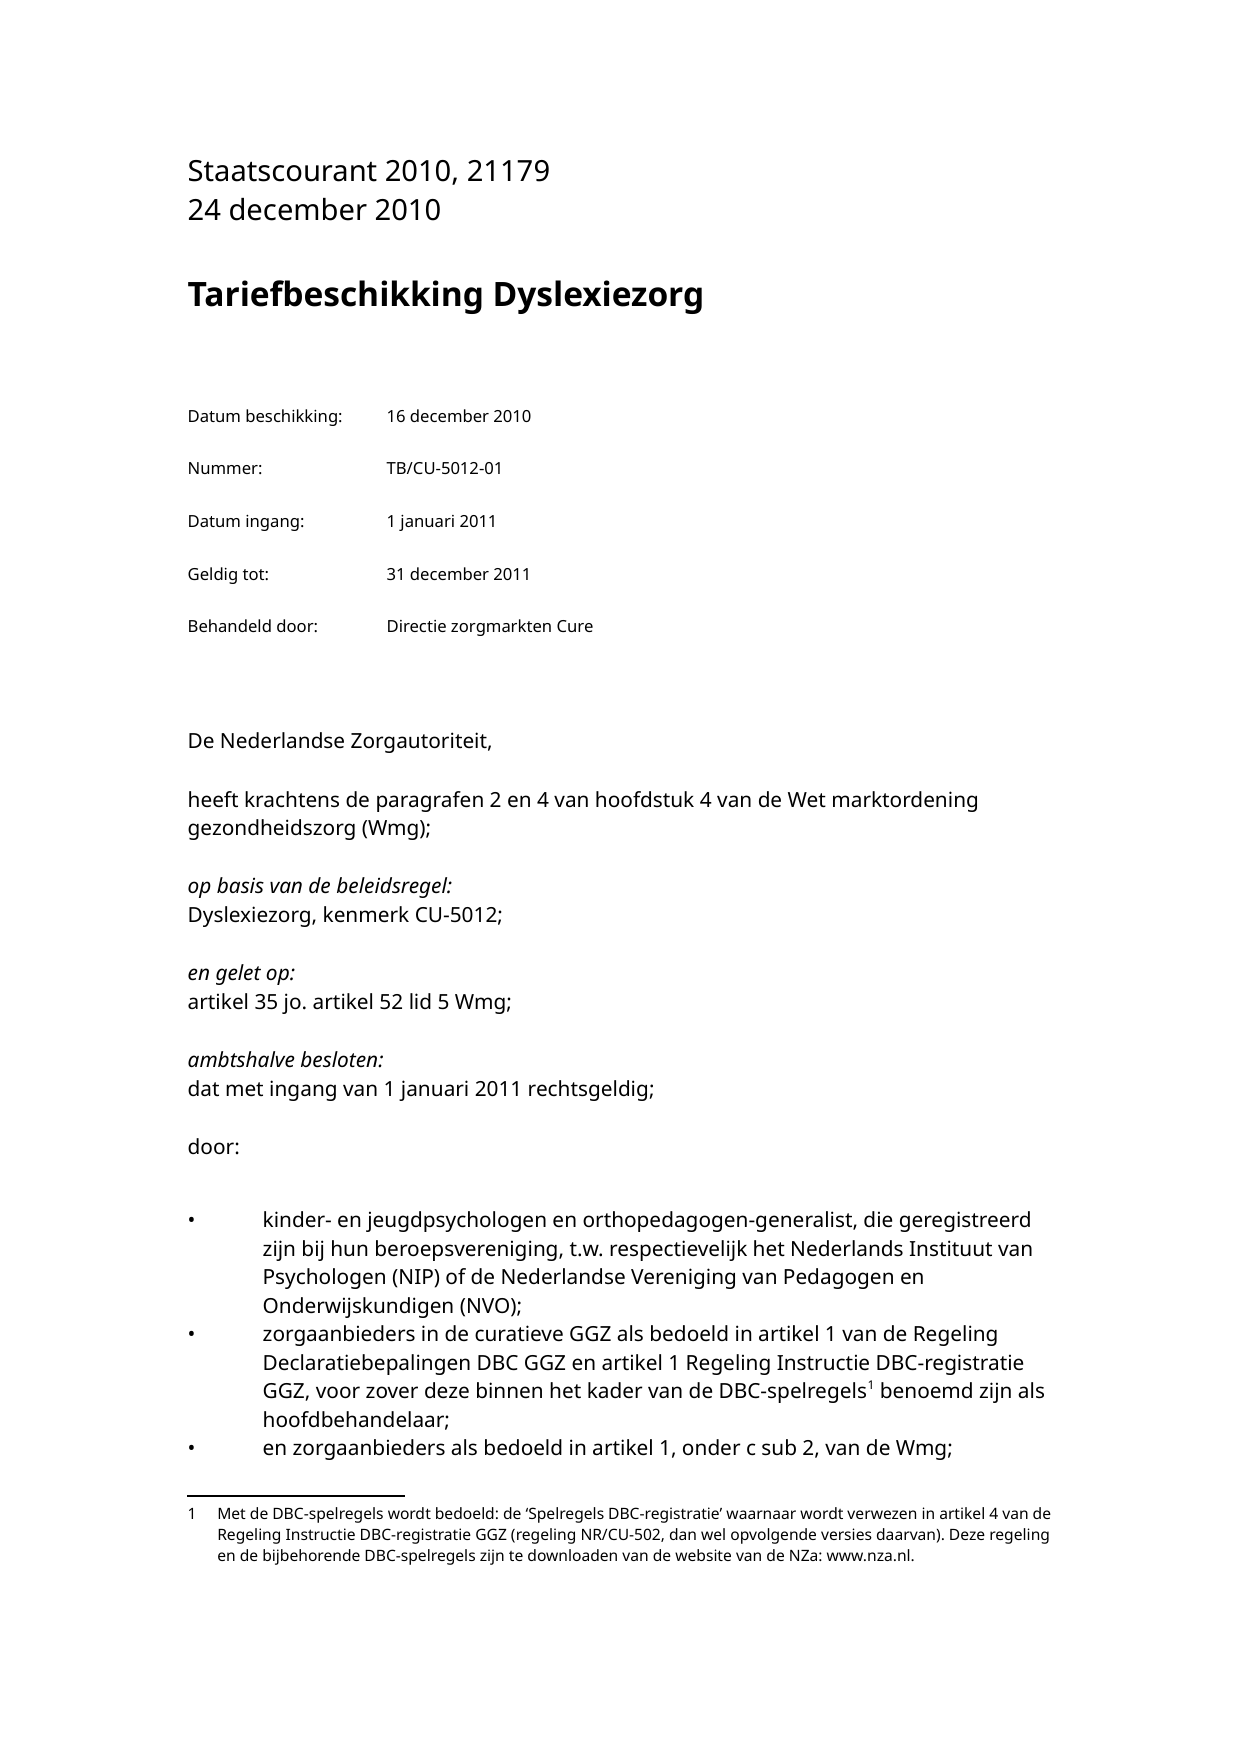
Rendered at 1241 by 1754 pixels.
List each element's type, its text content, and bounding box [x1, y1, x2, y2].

table_cell 31 december 2011 [386, 563, 1053, 615]
text Staatscourant 2010, 21179 [187, 150, 1053, 190]
subtitle Tariefbeschikking Dyslexiezorg [187, 271, 1053, 316]
text door: [187, 1132, 1053, 1161]
table_cell Directie zorgmarkten Cure [386, 615, 1053, 668]
table_cell Nummer: [188, 457, 386, 510]
list zorgaanbieders in de curatieve GGZ als bedoeld in artikel 1 van de Regeling Declaratiebepalingen DBC GGZ en artikel 1 Regeling Instructie DBC-registratie GGZ, voor zover deze binnen het kader van de DBC-spelregels benoemd zijn als hoofdbehandelaar; [187, 1319, 1053, 1433]
text artikel 35 jo. artikel 52 lid 5 Wmg; [187, 987, 1053, 1015]
table_cell 1 januari 2011 [386, 510, 1053, 562]
table_cell Datum ingang: [188, 510, 386, 562]
text dat met ingang van 1 januari 2011 rechtsgeldig; [187, 1074, 1053, 1102]
table_header Datum beschikking: [188, 404, 386, 457]
list kinder- en jeugdpsychologen en orthopedagogen-generalist, die geregistreerd zijn bij hun beroepsvereniging, t.w. respectievelijk het Nederlands Instituut van Psychologen (NIP) of de Nederlandse Vereniging van Pedagogen en Onderwijskundigen (NVO); [187, 1206, 1053, 1319]
table_cell Behandeld door: [188, 615, 386, 668]
table_cell TB/CU-5012-01 [386, 457, 1053, 510]
text en gelet op: [187, 958, 1053, 987]
text ambtshalve besloten: [187, 1045, 1053, 1074]
table_header 16 december 2010 [386, 404, 1053, 457]
text 24 december 2010 [187, 190, 1053, 229]
table_cell Geldig tot: [188, 563, 386, 615]
text Dyslexiezorg, kenmerk CU-5012; [187, 900, 1053, 928]
text De Nederlandse Zorgautoriteit, [187, 726, 1053, 755]
list Met de DBC-spelregels wordt bedoeld: de ‘Spelregels DBC-registratie’ waarnaar wordt verwezen in artikel 4 van de Regeling Instructie DBC-registratie GGZ (regeling NR/CU-502, dan wel opvolgende versies daarvan). Deze regeling en de bijbehorende DBC-spelregels zijn te downloaden van de website van de NZa: www.nza.nl. [187, 1452, 1053, 1566]
text heeft krachtens de paragrafen 2 en 4 van hoofdstuk 4 van de Wet marktordening gezondheidszorg (Wmg); [187, 785, 1053, 842]
text op basis van de beleidsregel: [187, 872, 1053, 900]
